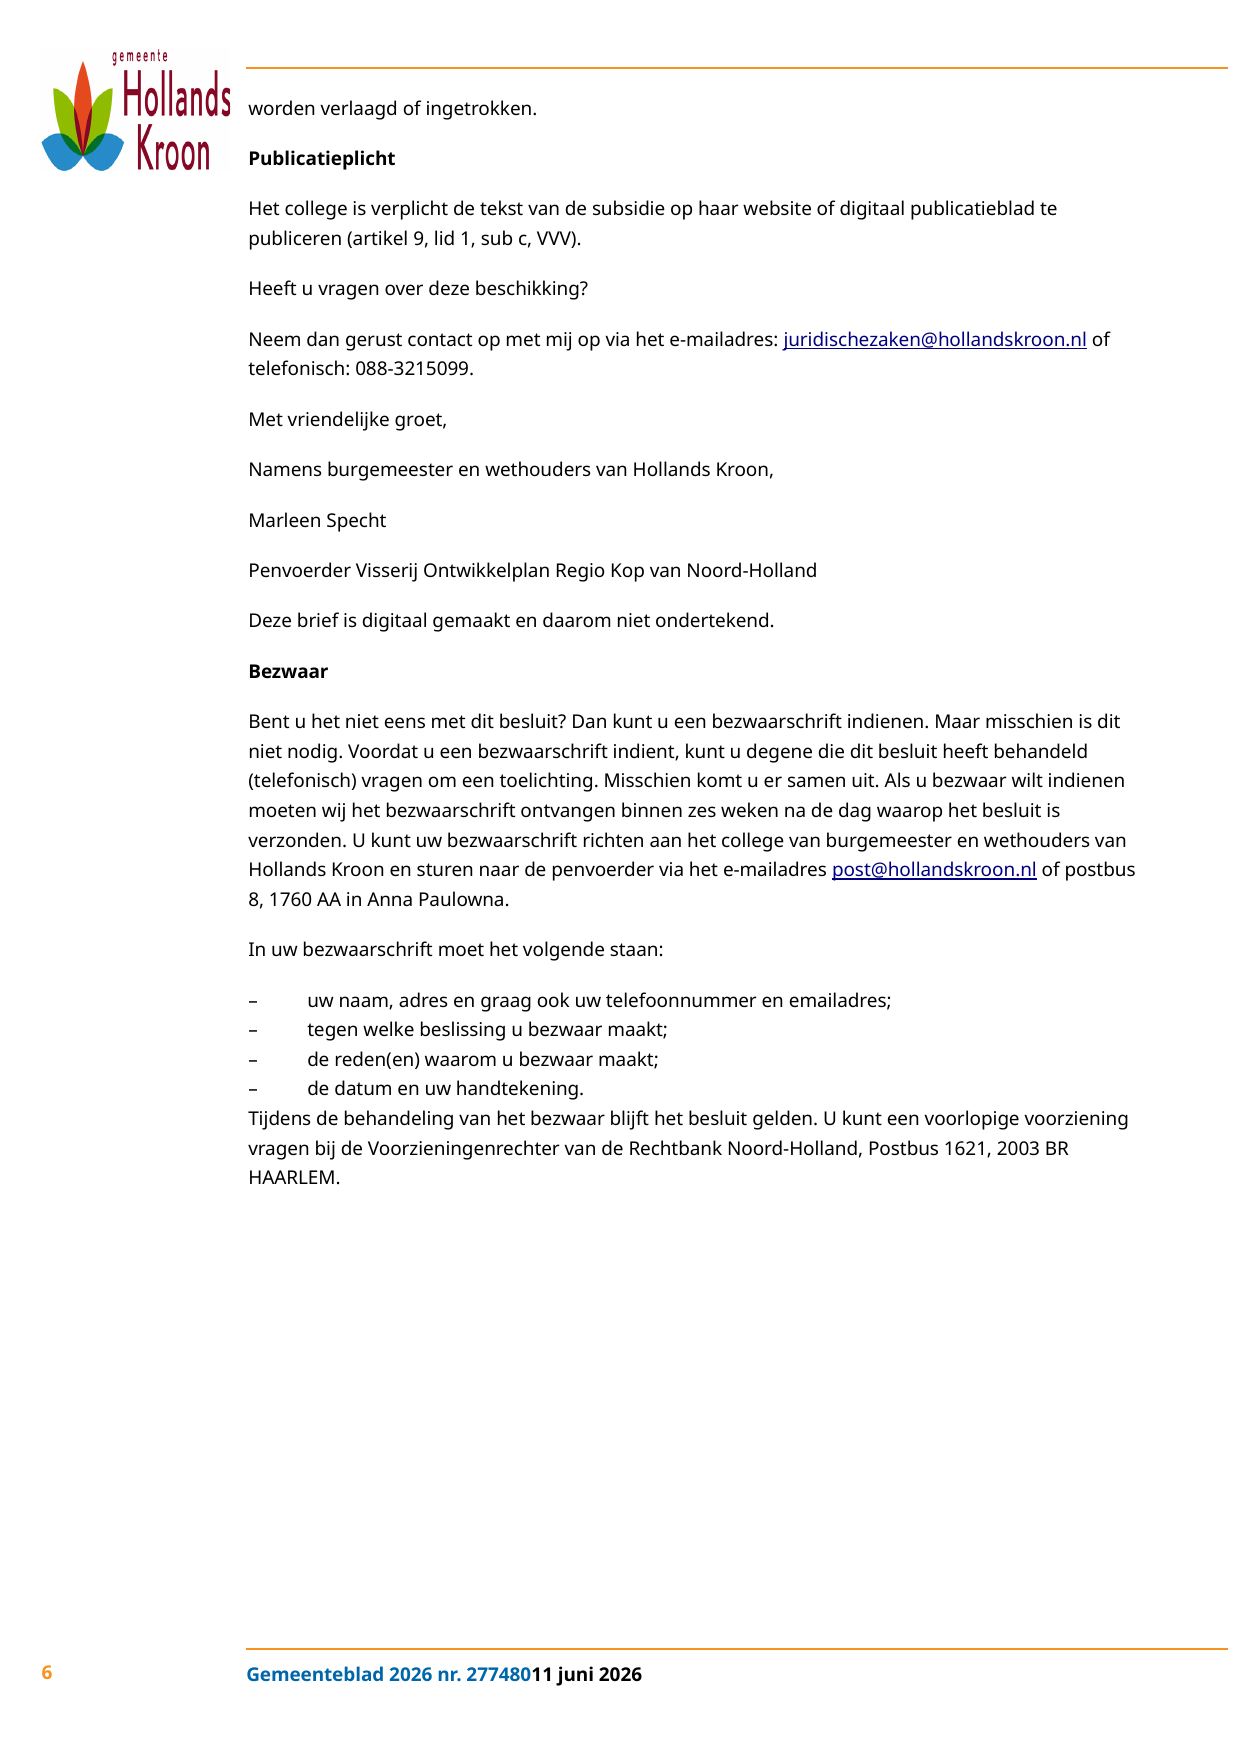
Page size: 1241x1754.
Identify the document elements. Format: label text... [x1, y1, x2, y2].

text Neem dan gerust contact op met mij op via het e-mailadres: juridischezaken@hollandskroon.nl of telefonisch: 088-3215099. [248, 326, 1152, 381]
text Bezwaar [248, 658, 1152, 684]
list de datum en uw handtekening. [248, 1076, 1152, 1101]
text Publicatieplicht [248, 145, 1152, 171]
list uw naam, adres en graag ook uw telefoonnummer en emailadres; [248, 987, 1152, 1013]
text Namens burgemeester en wethouders van Hollands Kroon, [248, 456, 1152, 482]
text Heeft u vragen over deze beschikking? [248, 276, 1152, 301]
text worden verlaagd of ingetrokken. [248, 95, 1152, 121]
list de reden(en) waarom u bezwaar maakt; [248, 1046, 1152, 1072]
text Bent u het niet eens met dit besluit? Dan kunt u een bezwaarschrift indienen. Maar misschien is dit niet nodig. Voordat u een bezwaarschrift indient, kunt u degene die dit besluit heeft behandeld (telefonisch) vragen om een toelichting. Misschien komt u er samen uit. Als u bezwaar wilt indienen moeten wij het bezwaarschrift ontvangen binnen zes weken na de dag waarop het besluit is verzonden. U kunt uw bezwaarschrift richten aan het college van burgemeester en wethouders van Hollands Kroon en sturen naar de penvoerder via het e-mailadres post@hollandskroon.nl of postbus 8, 1760 AA in Anna Paulowna. [248, 708, 1152, 912]
text Penvoerder Visserij Ontwikkelplan Regio Kop van Noord-Holland [248, 557, 1152, 583]
text In uw bezwaarschrift moet het volgende staan: [248, 936, 1152, 962]
text Deze brief is digitaal gemaakt en daarom niet ondertekend. [248, 608, 1152, 633]
text Marleen Specht [248, 507, 1152, 533]
list tegen welke beslissing u bezwaar maakt; [248, 1016, 1152, 1042]
text Het college is verplicht de tekst van de subsidie op haar website of digitaal publicatieblad te publiceren (artikel 9, lid 1, sub c, VVV). [248, 196, 1152, 251]
text Tijdens de behandeling van het bezwaar blijft het besluit gelden. U kunt een voorlopige voorziening vragen bij de Voorzieningenrechter van de Rechtbank Noord-Holland, Postbus 1621, 2003 BR HAARLEM. [248, 1105, 1152, 1190]
text Met vriendelijke groet, [248, 406, 1152, 432]
picture [41, 47, 231, 172]
